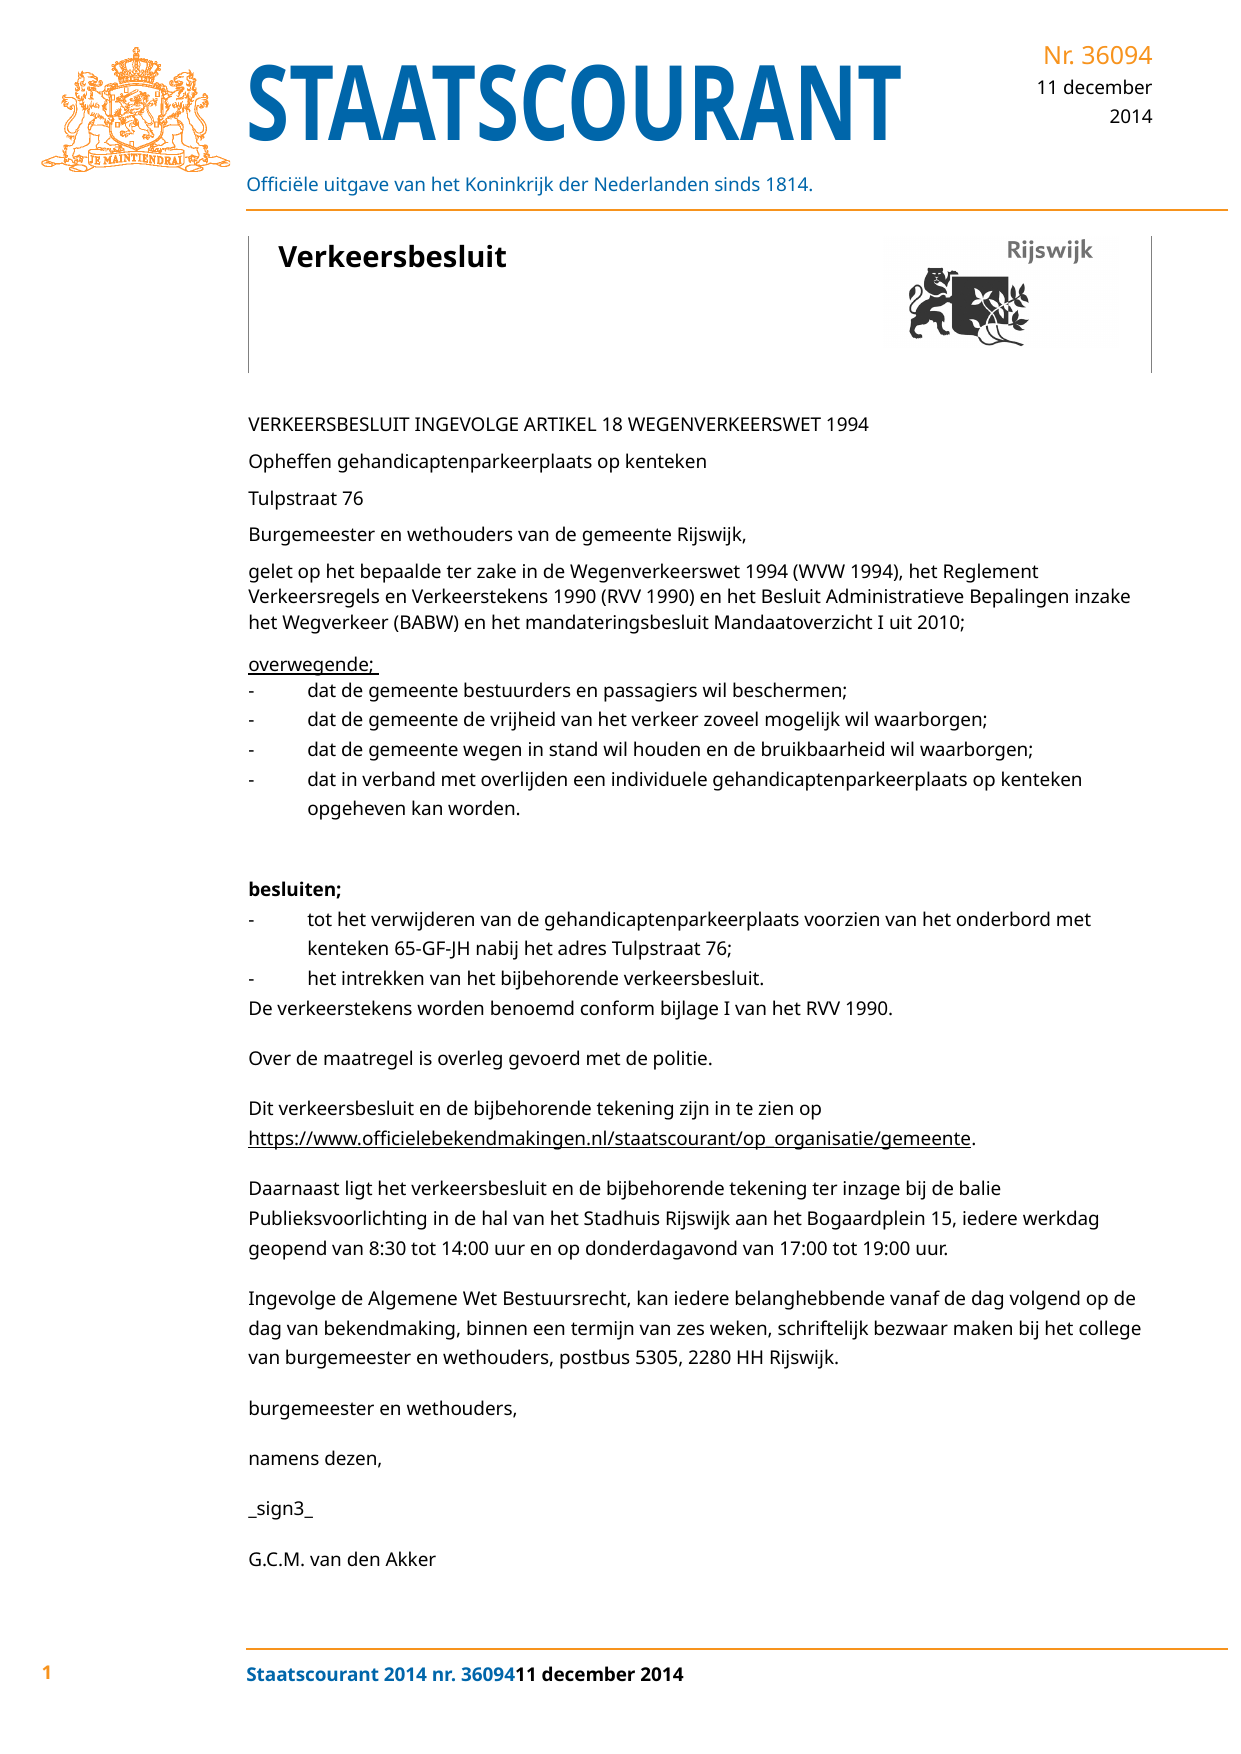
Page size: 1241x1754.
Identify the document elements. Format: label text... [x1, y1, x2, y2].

list dat de gemeente de vrijheid van het verkeer zoveel mogelijk wil waarborgen; [248, 707, 1152, 732]
text overwegende; [248, 651, 1152, 677]
text VERKEERSBESLUIT INGEVOLGE ARTIKEL 18 WEGENVERKEERSWET 1994 [248, 411, 1152, 437]
text burgemeester en wethouders, [248, 1395, 1152, 1421]
text namens dezen, [248, 1445, 1152, 1471]
list dat de gemeente bestuurders en passagiers wil beschermen; [248, 677, 1152, 703]
list tot het verwijderen van de gehandicaptenparkeerplaats voorzien van het onderbord met kenteken 65-GF-JH nabij het adres Tulpstraat 76; [248, 906, 1152, 961]
text besluiten; [248, 876, 1152, 902]
list het intrekken van het bijbehorende verkeersbesluit. [248, 965, 1152, 991]
text Ingevolge de Algemene Wet Bestuursrecht, kan iedere belanghebbende vanaf de dag volgend op de dag van bekendmaking, binnen een termijn van zes weken, schriftelijk bezwaar maken bij het college van burgemeester en wethouders, postbus 5305, 2280 HH Rijswijk. [248, 1285, 1152, 1370]
table_header [850, 236, 1151, 373]
text gelet op het bepaalde ter zake in de Wegenverkeerswet 1994 (WVW 1994), het Reglement Verkeersregels en Verkeerstekens 1990 (RVV 1990) en het Besluit Administratieve Bepalingen inzake het Wegverkeer (BABW) en het mandateringsbesluit Mandaatoverzicht I uit 2010; [248, 558, 1152, 635]
text Daarnaast ligt het verkeersbesluit en de bijbehorende tekening ter inzage bij de balie Publieksvoorlichting in de hal van het Stadhuis Rijswijk aan het Bogaardplein 15, iedere werkdag geopend van 8:30 tot 14:00 uur en op donderdagavond van 17:00 tot 19:00 uur. [248, 1176, 1152, 1261]
text Opheffen gehandicaptenparkeerplaats op kenteken [248, 448, 1152, 474]
table_header Verkeersbesluit [249, 236, 850, 373]
text Dit verkeersbesluit en de bijbehorende tekening zijn in te zien op https://www.officielebekendmakingen.nl/staatscourant/op_organisatie/gemeente. [248, 1096, 1152, 1151]
picture [882, 236, 1119, 348]
picture [41, 47, 231, 172]
text Over de maatregel is overleg gevoerd met de politie. [248, 1045, 1152, 1071]
text Burgemeester en wethouders van de gemeente Rijswijk, [248, 521, 1152, 547]
list dat in verband met overlijden een individuele gehandicaptenparkeerplaats op kenteken opgeheven kan worden. [248, 766, 1152, 821]
text G.C.M. van den Akker [248, 1546, 1152, 1572]
text De verkeerstekens worden benoemd conform bijlage I van het RVV 1990. [248, 995, 1152, 1021]
list dat de gemeente wegen in stand wil houden en de bruikbaarheid wil waarborgen; [248, 736, 1152, 762]
text Tulpstraat 76 [248, 485, 1152, 510]
text _sign3_ [248, 1496, 1152, 1521]
